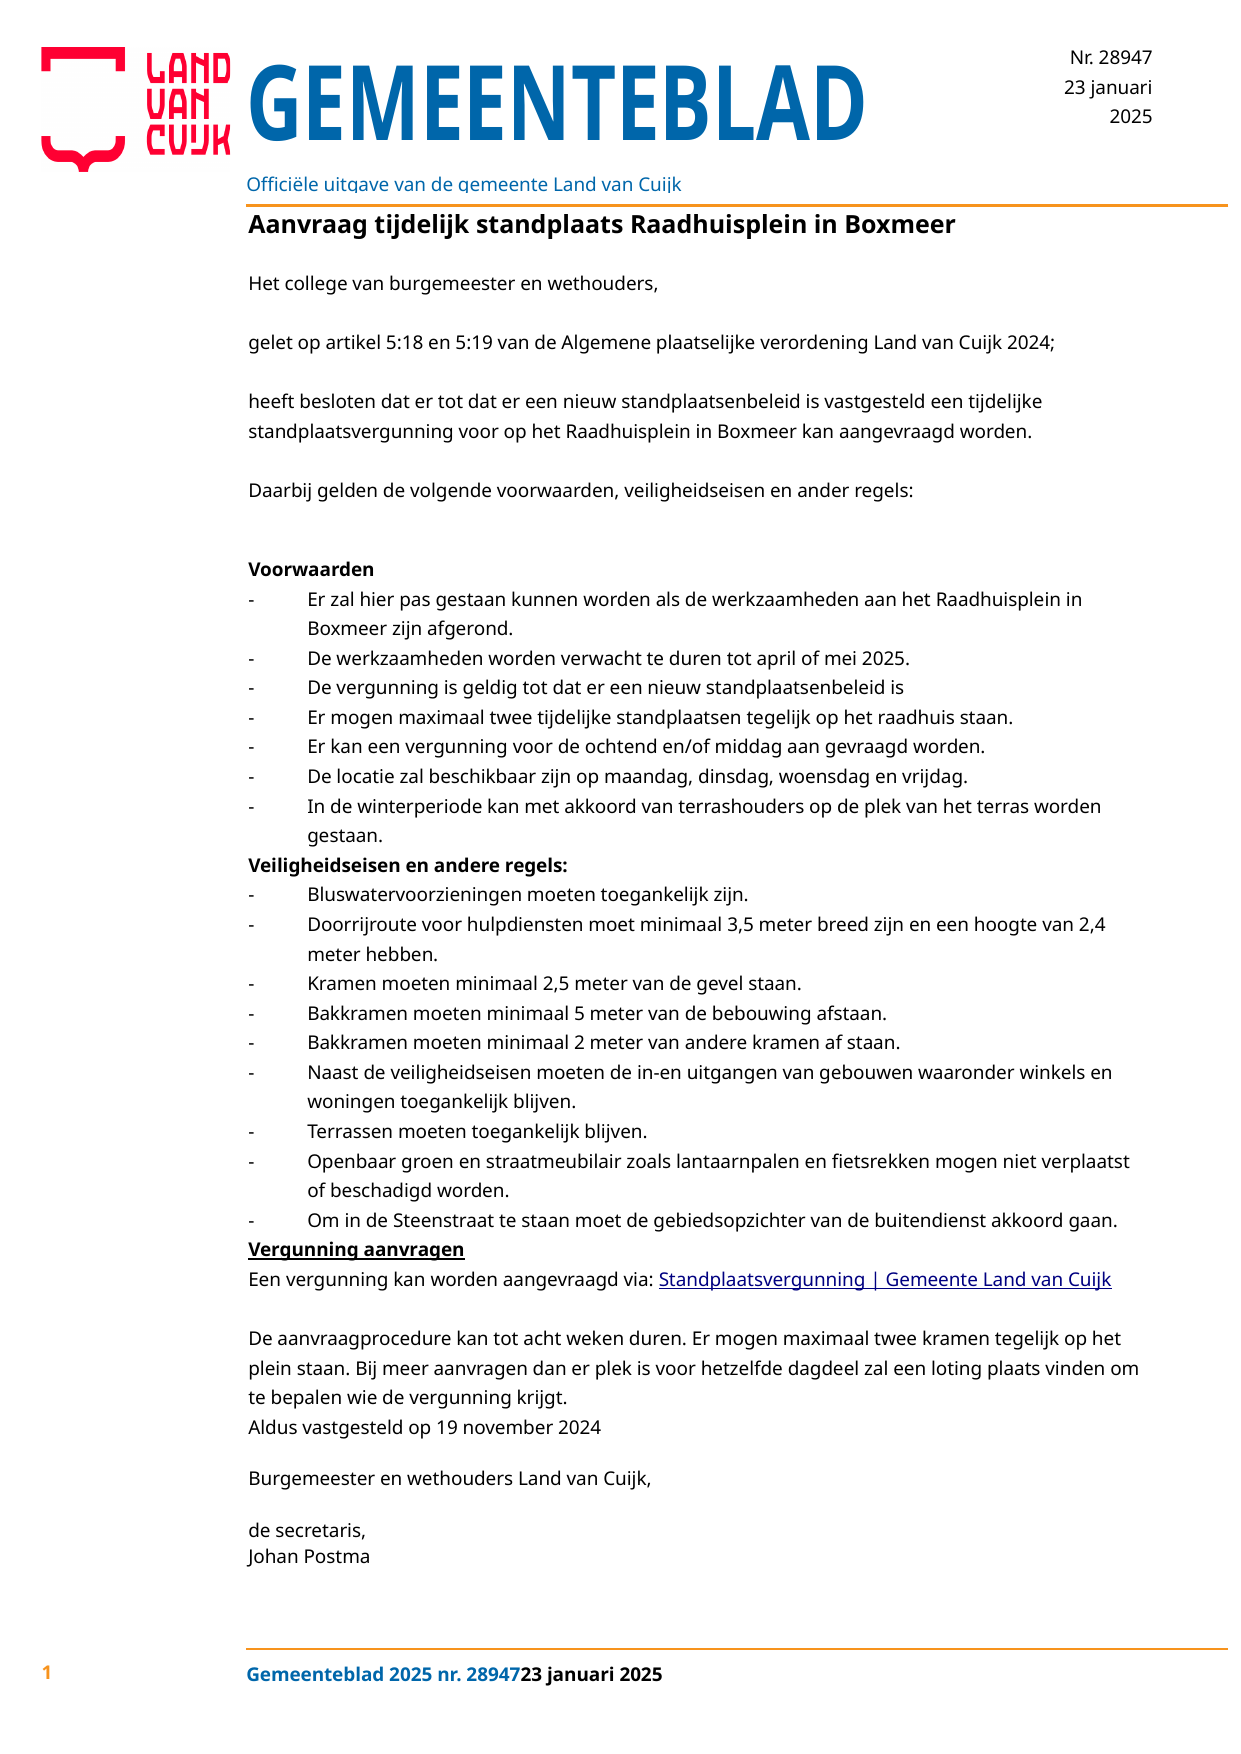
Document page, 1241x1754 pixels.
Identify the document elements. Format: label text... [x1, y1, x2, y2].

list Bluswatervoorzieningen moeten toegankelijk zijn. [248, 882, 1152, 907]
list Om in de Steenstraat te staan moet de gebiedsopzichter van de buitendienst akkoord gaan. [248, 1207, 1152, 1233]
list De locatie zal beschikbaar zijn op maandag, dinsdag, woensdag en vrijdag. [248, 763, 1152, 789]
text Daarbij gelden de volgende voorwaarden, veiligheidseisen en ander regels: [248, 477, 1152, 503]
list Er mogen maximaal twee tijdelijke standplaatsen tegelijk op het raadhuis staan. [248, 704, 1152, 730]
text Aldus vastgesteld op 19 november 2024 [248, 1414, 1152, 1440]
text De aanvraagprocedure kan tot acht weken duren. Er mogen maximaal twee kramen tegelijk op het plein staan. Bij meer aanvragen dan er plek is voor hetzelfde dagdeel zal een loting plaats vinden om te bepalen wie de vergunning krijgt. [248, 1325, 1152, 1410]
picture [41, 47, 231, 172]
list Terrassen moeten toegankelijk blijven. [248, 1118, 1152, 1144]
list Bakkramen moeten minimaal 2 meter van andere kramen af staan. [248, 1029, 1152, 1055]
text Een vergunning kan worden aangevraagd via: Standplaatsvergunning | Gemeente Land van Cuijk [248, 1266, 1152, 1292]
list Kramen moeten minimaal 2,5 meter van de gevel staan. [248, 970, 1152, 996]
list Er zal hier pas gestaan kunnen worden als de werkzaamheden aan het Raadhuisplein in Boxmeer zijn afgerond. [248, 586, 1152, 641]
list Naast de veiligheidseisen moeten de in-en uitgangen van gebouwen waaronder winkels en woningen toegankelijk blijven. [248, 1059, 1152, 1114]
text Voorwaarden [248, 556, 1152, 582]
text Burgemeester en wethouders Land van Cuijk, [248, 1466, 1152, 1491]
text heeft besloten dat er tot dat er een nieuw standplaatsenbeleid is vastgesteld een tijdelijke standplaatsvergunning voor op het Raadhuisplein in Boxmeer kan aangevraagd worden. [248, 389, 1152, 444]
text Vergunning aanvragen [248, 1237, 1152, 1262]
list Doorrijroute voor hulpdiensten moet minimaal 3,5 meter breed zijn en een hoogte van 2,4 meter hebben. [248, 911, 1152, 967]
list In de winterperiode kan met akkoord van terrashouders op de plek van het terras worden gestaan. [248, 793, 1152, 848]
text Het college van burgemeester en wethouders, [248, 270, 1152, 296]
text de secretaris, [248, 1517, 1152, 1543]
text Johan Postma [248, 1543, 1152, 1568]
list De vergunning is geldig tot dat er een nieuw standplaatsenbeleid is [248, 674, 1152, 700]
text Veiligheidseisen en andere regels: [248, 852, 1152, 878]
list Er kan een vergunning voor de ochtend en/of middag aan gevraagd worden. [248, 734, 1152, 759]
text Aanvraag tijdelijk standplaats Raadhuisplein in Boxmeer [248, 207, 1152, 241]
list Bakkramen moeten minimaal 5 meter van de bebouwing afstaan. [248, 1000, 1152, 1026]
list Openbaar groen en straatmeubilair zoals lantaarnpalen en fietsrekken mogen niet verplaatst of beschadigd worden. [248, 1148, 1152, 1203]
list De werkzaamheden worden verwacht te duren tot april of mei 2025. [248, 645, 1152, 671]
text gelet op artikel 5:18 en 5:19 van de Algemene plaatselijke verordening Land van Cuijk 2024; [248, 329, 1152, 355]
